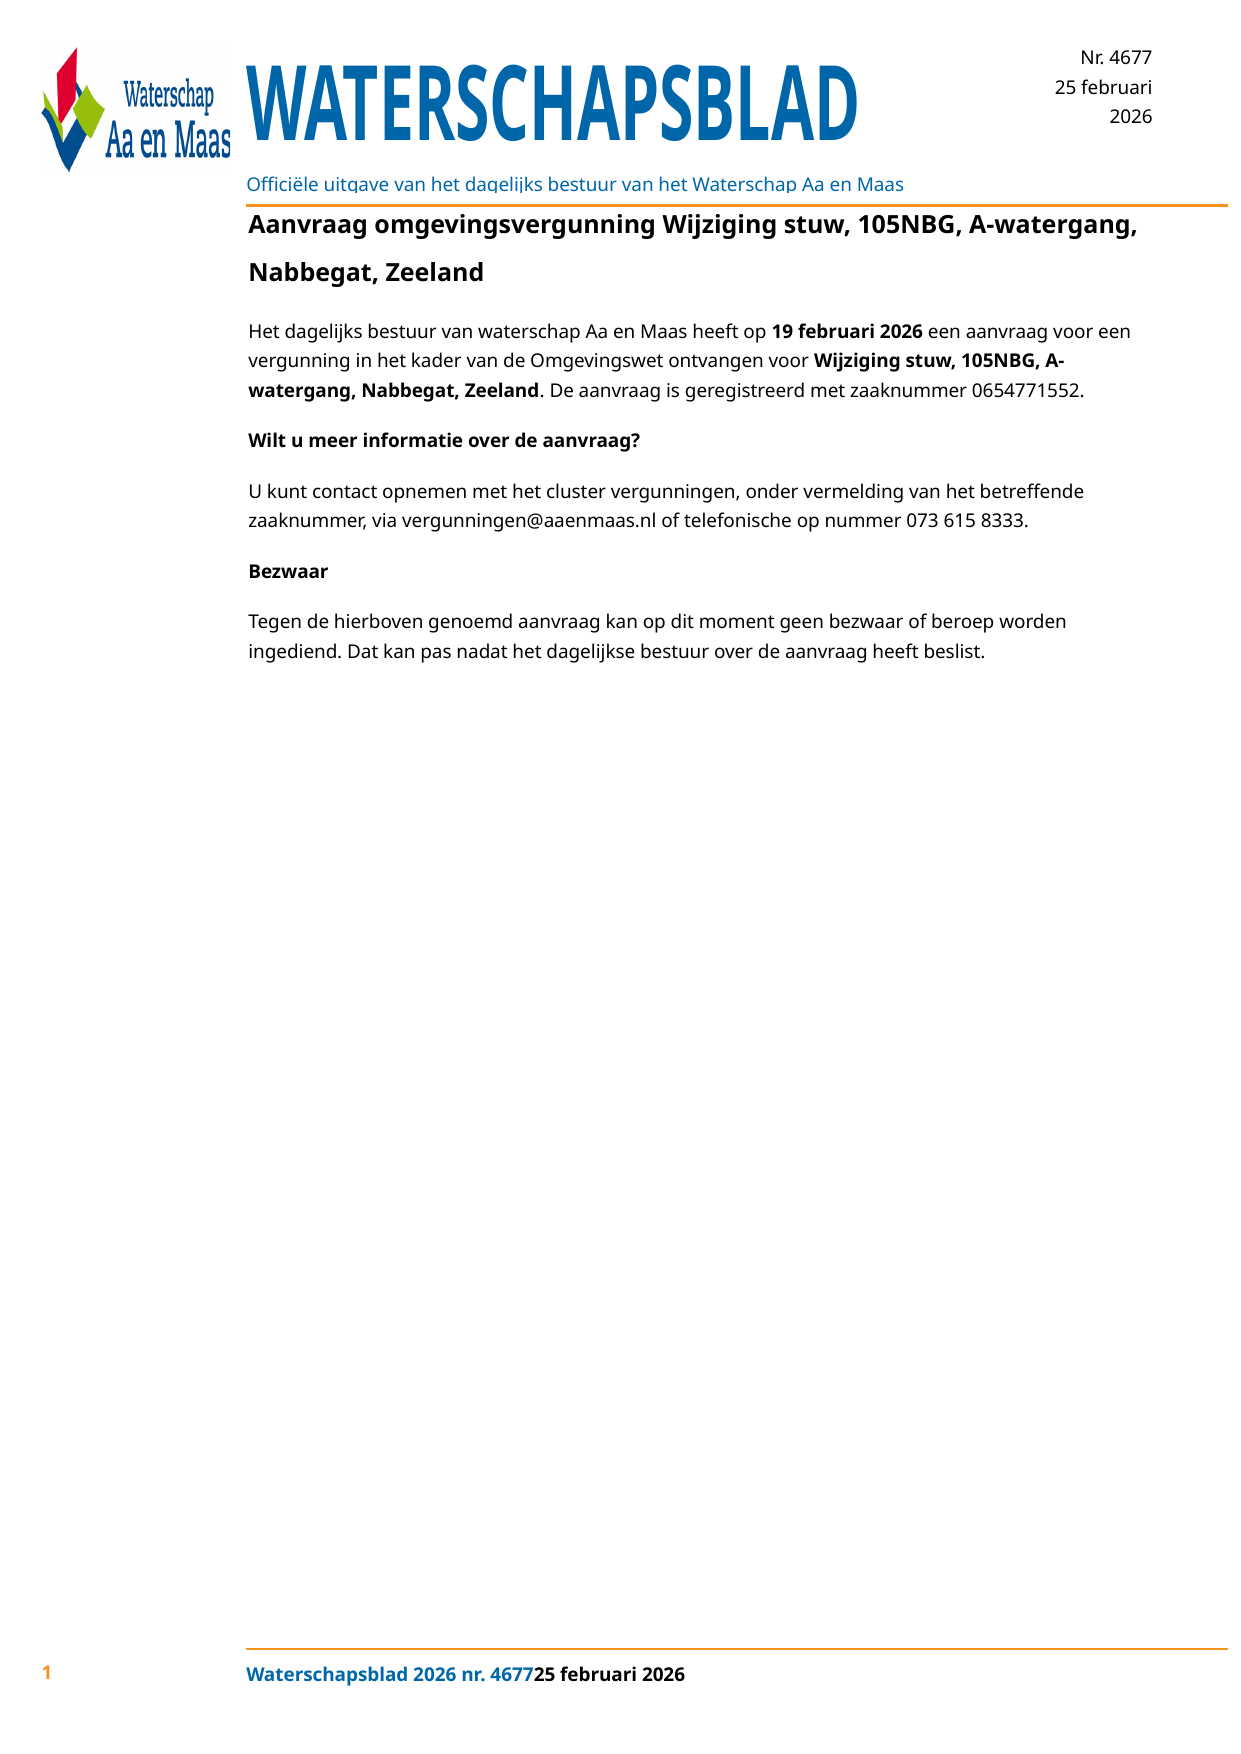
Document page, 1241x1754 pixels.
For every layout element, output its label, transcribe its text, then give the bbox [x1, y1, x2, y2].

picture [41, 47, 231, 172]
text Tegen de hierboven genoemd aanvraag kan op dit moment geen bezwaar of beroep worden ingediend. Dat kan pas nadat het dagelijkse bestuur over de aanvraag heeft beslist. [248, 608, 1152, 664]
text Wilt u meer informatie over de aanvraag? [248, 427, 1152, 453]
text U kunt contact opnemen met het cluster vergunningen, onder vermelding van het betreffende zaaknummer, via vergunningen@aaenmaas.nl of telefonische op nummer 073 615 8333. [248, 478, 1152, 533]
text Aanvraag omgevingsvergunning Wijziging stuw, 105NBG, A-watergang, Nabbegat, Zeeland [248, 207, 1152, 288]
text Bezwaar [248, 558, 1152, 584]
text Het dagelijks bestuur van waterschap Aa en Maas heeft op 19 februari 2026 een aanvraag voor een vergunning in het kader van de Omgevingswet ontvangen voor Wijziging stuw, 105NBG, A-watergang, Nabbegat, Zeeland. De aanvraag is geregistreerd met zaaknummer 0654771552. [248, 318, 1152, 403]
